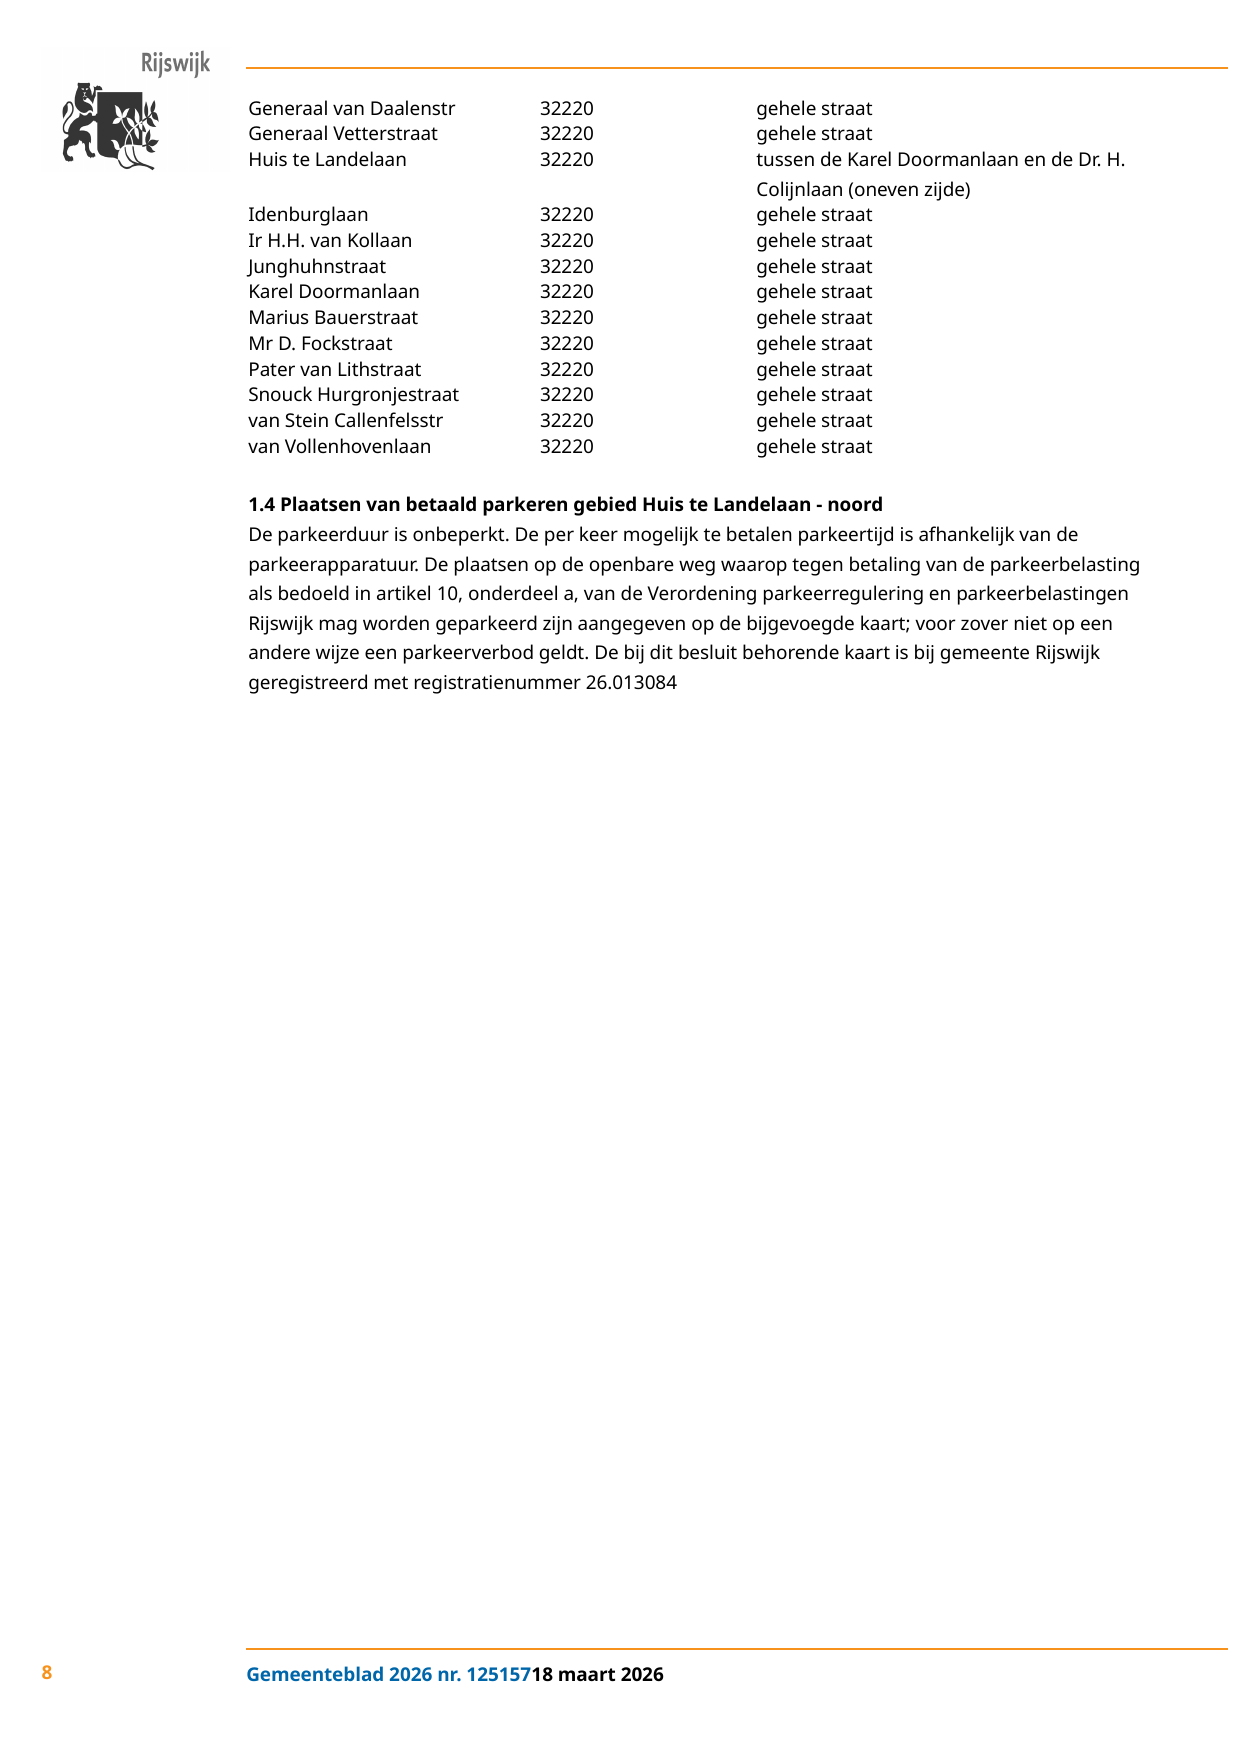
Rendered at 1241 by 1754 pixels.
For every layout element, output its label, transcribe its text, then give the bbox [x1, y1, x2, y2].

table_cell 32220 [540, 330, 756, 356]
table_cell gehele straat [756, 253, 1152, 279]
table_cell 32220 [540, 279, 756, 304]
table_cell Karel Doormanlaan [248, 279, 540, 304]
table_cell gehele straat [756, 408, 1152, 433]
table_cell gehele straat [756, 121, 1152, 146]
table_cell 32220 [540, 227, 756, 253]
table_cell Junghuhnstraat [248, 253, 540, 279]
table_cell 32220 [540, 433, 756, 459]
text 1.4 Plaatsen van betaald parkeren gebied Huis te Landelaan - noord [248, 492, 1152, 517]
table_cell 32220 [540, 305, 756, 330]
table_cell gehele straat [756, 305, 1152, 330]
table_cell 32220 [540, 356, 756, 382]
table_cell gehele straat [756, 356, 1152, 382]
table_cell gehele straat [756, 279, 1152, 304]
picture [41, 47, 231, 172]
table_cell gehele straat [756, 95, 1152, 121]
table_cell Huis te Landelaan [248, 146, 540, 202]
table_cell Idenburglaan [248, 202, 540, 227]
table_cell Snouck Hurgronjestraat [248, 382, 540, 407]
table_cell Ir H.H. van Kollaan [248, 227, 540, 253]
table_cell van Stein Callenfelsstr [248, 408, 540, 433]
table_cell 32220 [540, 408, 756, 433]
table_cell 32220 [540, 95, 756, 121]
table_cell Marius Bauerstraat [248, 305, 540, 330]
table_cell gehele straat [756, 330, 1152, 356]
table_cell gehele straat [756, 227, 1152, 253]
table_cell gehele straat [756, 433, 1152, 459]
table_cell 32220 [540, 121, 756, 146]
table_cell gehele straat [756, 382, 1152, 407]
table_cell 32220 [540, 146, 756, 202]
text De parkeerduur is onbeperkt. De per keer mogelijk te betalen parkeertijd is afhankelijk van de parkeerapparatuur. De plaatsen op de openbare weg waarop tegen betaling van de parkeerbelasting als bedoeld in artikel 10, onderdeel a, van de Verordening parkeerregulering en parkeerbelastingen Rijswijk mag worden geparkeerd zijn aangegeven op de bijgevoegde kaart; voor zover niet op een andere wijze een parkeerverbod geldt. De bij dit besluit behorende kaart is bij gemeente Rijswijk geregistreerd met registratienummer 26.013084 [248, 521, 1152, 695]
table_cell Mr D. Fockstraat [248, 330, 540, 356]
table_cell 32220 [540, 382, 756, 407]
table_cell 32220 [540, 253, 756, 279]
table_cell 32220 [540, 202, 756, 227]
table_cell gehele straat [756, 202, 1152, 227]
table_cell Generaal Vetterstraat [248, 121, 540, 146]
table_cell Generaal van Daalenstr [248, 95, 540, 121]
table_cell tussen de Karel Doormanlaan en de Dr. H. Colijnlaan (oneven zijde) [756, 146, 1152, 202]
table_cell van Vollenhovenlaan [248, 433, 540, 459]
table_cell Pater van Lithstraat [248, 356, 540, 382]
